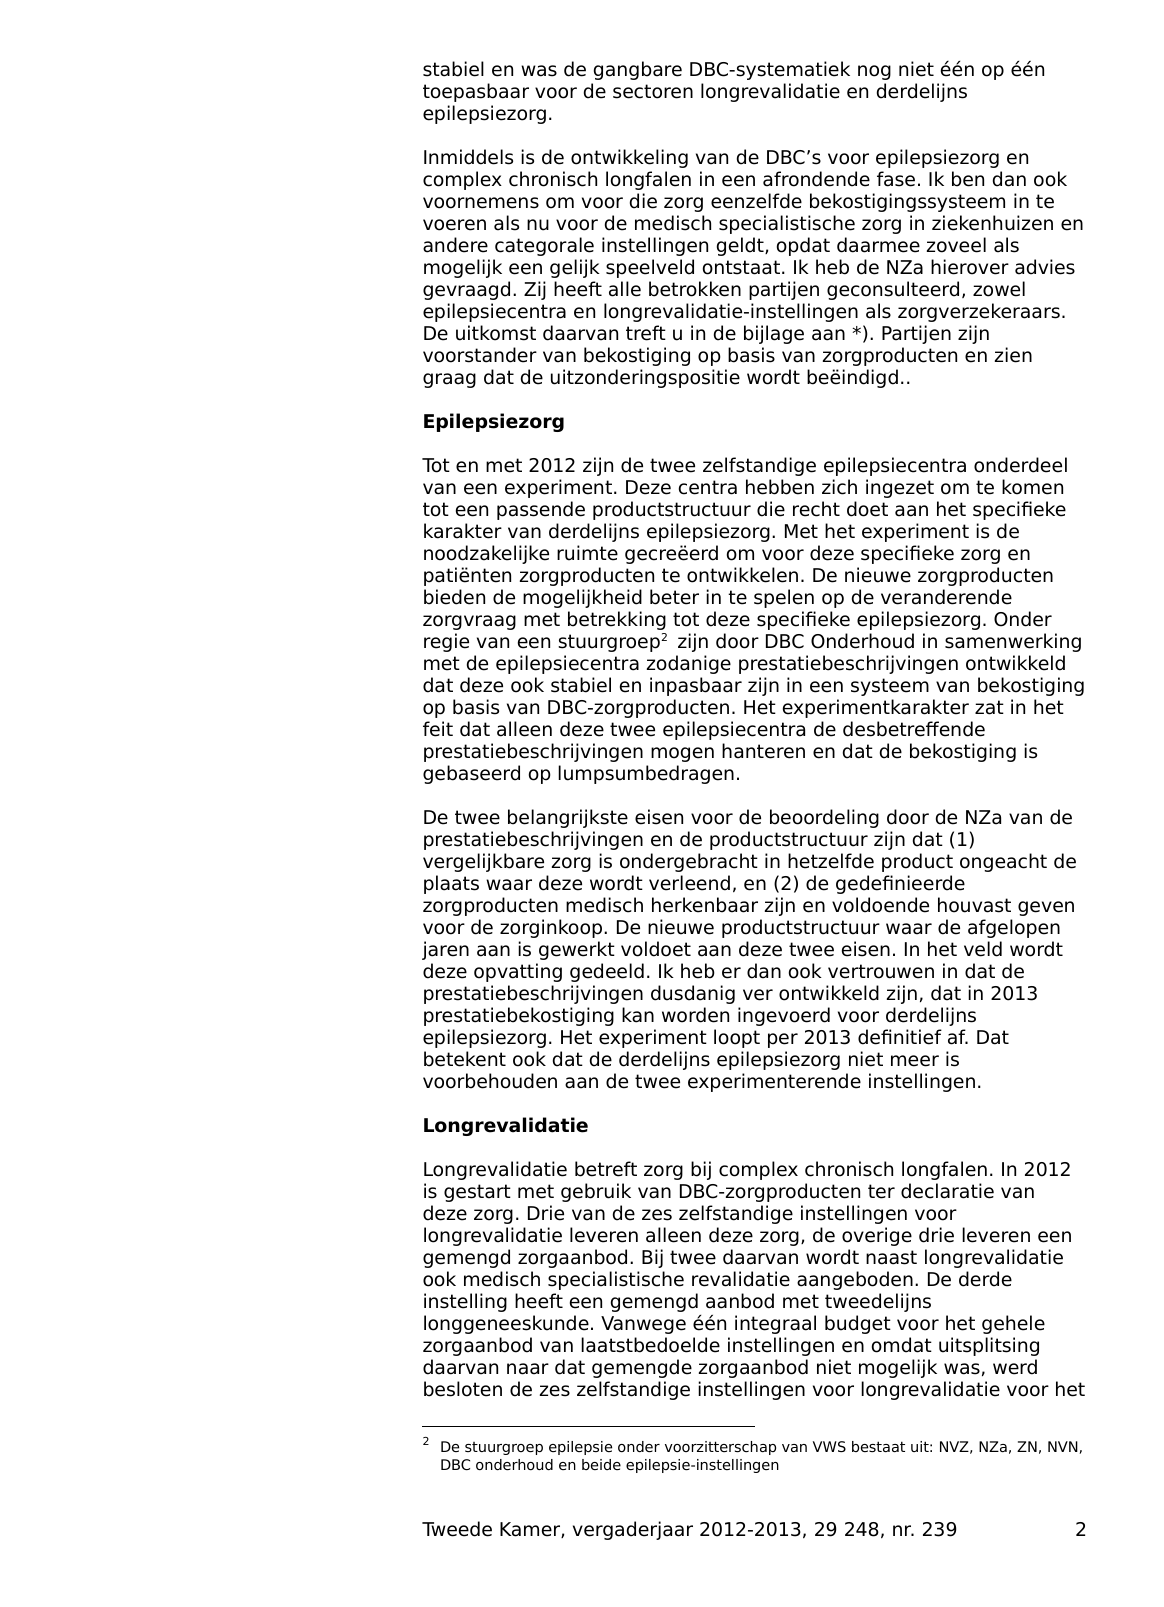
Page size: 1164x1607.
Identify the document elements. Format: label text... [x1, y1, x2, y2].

subtitle Longrevalidatie [422, 1115, 1087, 1137]
text De stuurgroep epilepsie onder voorzitterschap van VWS bestaat uit: NVZ, NZa, ZN, NVN, DBC onderhoud en beide epilepsie-instellingen [422, 1435, 1087, 1474]
text Tot en met 2012 zijn de twee zelfstandige epilepsiecentra onderdeel van een experiment. Deze centra hebben zich ingezet om te komen tot een passende productstructuur die recht doet aan het specifieke karakter van derdelijns epilepsiezorg. Met het experiment is de noodzakelijke ruimte gecreëerd om voor deze specifieke zorg en patiënten zorgproducten te ontwikkelen. De nieuwe zorgproducten bieden de mogelijkheid beter in te spelen op de veranderende zorgvraag met betrekking tot deze specifieke epilepsiezorg. Onder regie van een stuurgroep zijn door DBC Onderhoud in samenwerking met de epilepsiecentra zodanige prestatiebeschrijvingen ontwikkeld dat deze ook stabiel en inpasbaar zijn in een systeem van bekostiging op basis van DBC-zorgproducten. Het experimentkarakter zat in het feit dat alleen deze twee epilepsiecentra de desbetreffende prestatiebeschrijvingen mogen hanteren en dat de bekostiging is gebaseerd op lumpsumbedragen. [422, 455, 1087, 785]
subtitle Epilepsiezorg [422, 411, 1087, 433]
text Longrevalidatie betreft zorg bij complex chronisch longfalen. In 2012 is gestart met gebruik van DBC-zorgproducten ter declaratie van deze zorg. Drie van de zes zelfstandige instellingen voor longrevalidatie leveren alleen deze zorg, de overige drie leveren een gemengd zorgaanbod. Bij twee daarvan wordt naast longrevalidatie ook medisch specialistische revalidatie aangeboden. De derde instelling heeft een gemengd aanbod met tweedelijns longgeneeskunde. Vanwege één integraal budget voor het gehele zorgaanbod van laatstbedoelde instellingen en omdat uitsplitsing daarvan naar dat gemengde zorgaanbod niet mogelijk was, werd besloten de zes zelfstandige instellingen voor longrevalidatie voor het [422, 1159, 1087, 1401]
text Inmiddels is de ontwikkeling van de DBC’s voor epilepsiezorg en complex chronisch longfalen in een afrondende fase. Ik ben dan ook voornemens om voor die zorg eenzelfde bekostigingssysteem in te voeren als nu voor de medisch specialistische zorg in ziekenhuizen en andere categorale instellingen geldt, opdat daarmee zoveel als mogelijk een gelijk speelveld ontstaat. Ik heb de NZa hierover advies gevraagd. Zij heeft alle betrokken partijen geconsulteerd, zowel epilepsiecentra en longrevalidatie-instellingen als zorgverzekeraars. De uitkomst daarvan treft u in de bijlage aan *). Partijen zijn voorstander van bekostiging op basis van zorgproducten en zien graag dat de uitzonderingspositie wordt beëindigd.. [422, 147, 1087, 389]
text stabiel en was de gangbare DBC-systematiek nog niet één op één toepasbaar voor de sectoren longrevalidatie en derdelijns epilepsiezorg. [422, 59, 1087, 125]
text De twee belangrijkste eisen voor de beoordeling door de NZa van de prestatiebeschrijvingen en de productstructuur zijn dat (1) vergelijkbare zorg is ondergebracht in hetzelfde product ongeacht de plaats waar deze wordt verleend, en (2) de gedefinieerde zorgproducten medisch herkenbaar zijn en voldoende houvast geven voor de zorginkoop. De nieuwe productstructuur waar de afgelopen jaren aan is gewerkt voldoet aan deze twee eisen. In het veld wordt deze opvatting gedeeld. Ik heb er dan ook vertrouwen in dat de prestatiebeschrijvingen dusdanig ver ontwikkeld zijn, dat in 2013 prestatiebekostiging kan worden ingevoerd voor derdelijns epilepsiezorg. Het experiment loopt per 2013 definitief af. Dat betekent ook dat de derdelijns epilepsiezorg niet meer is voorbehouden aan de twee experimenterende instellingen. [422, 807, 1087, 1093]
